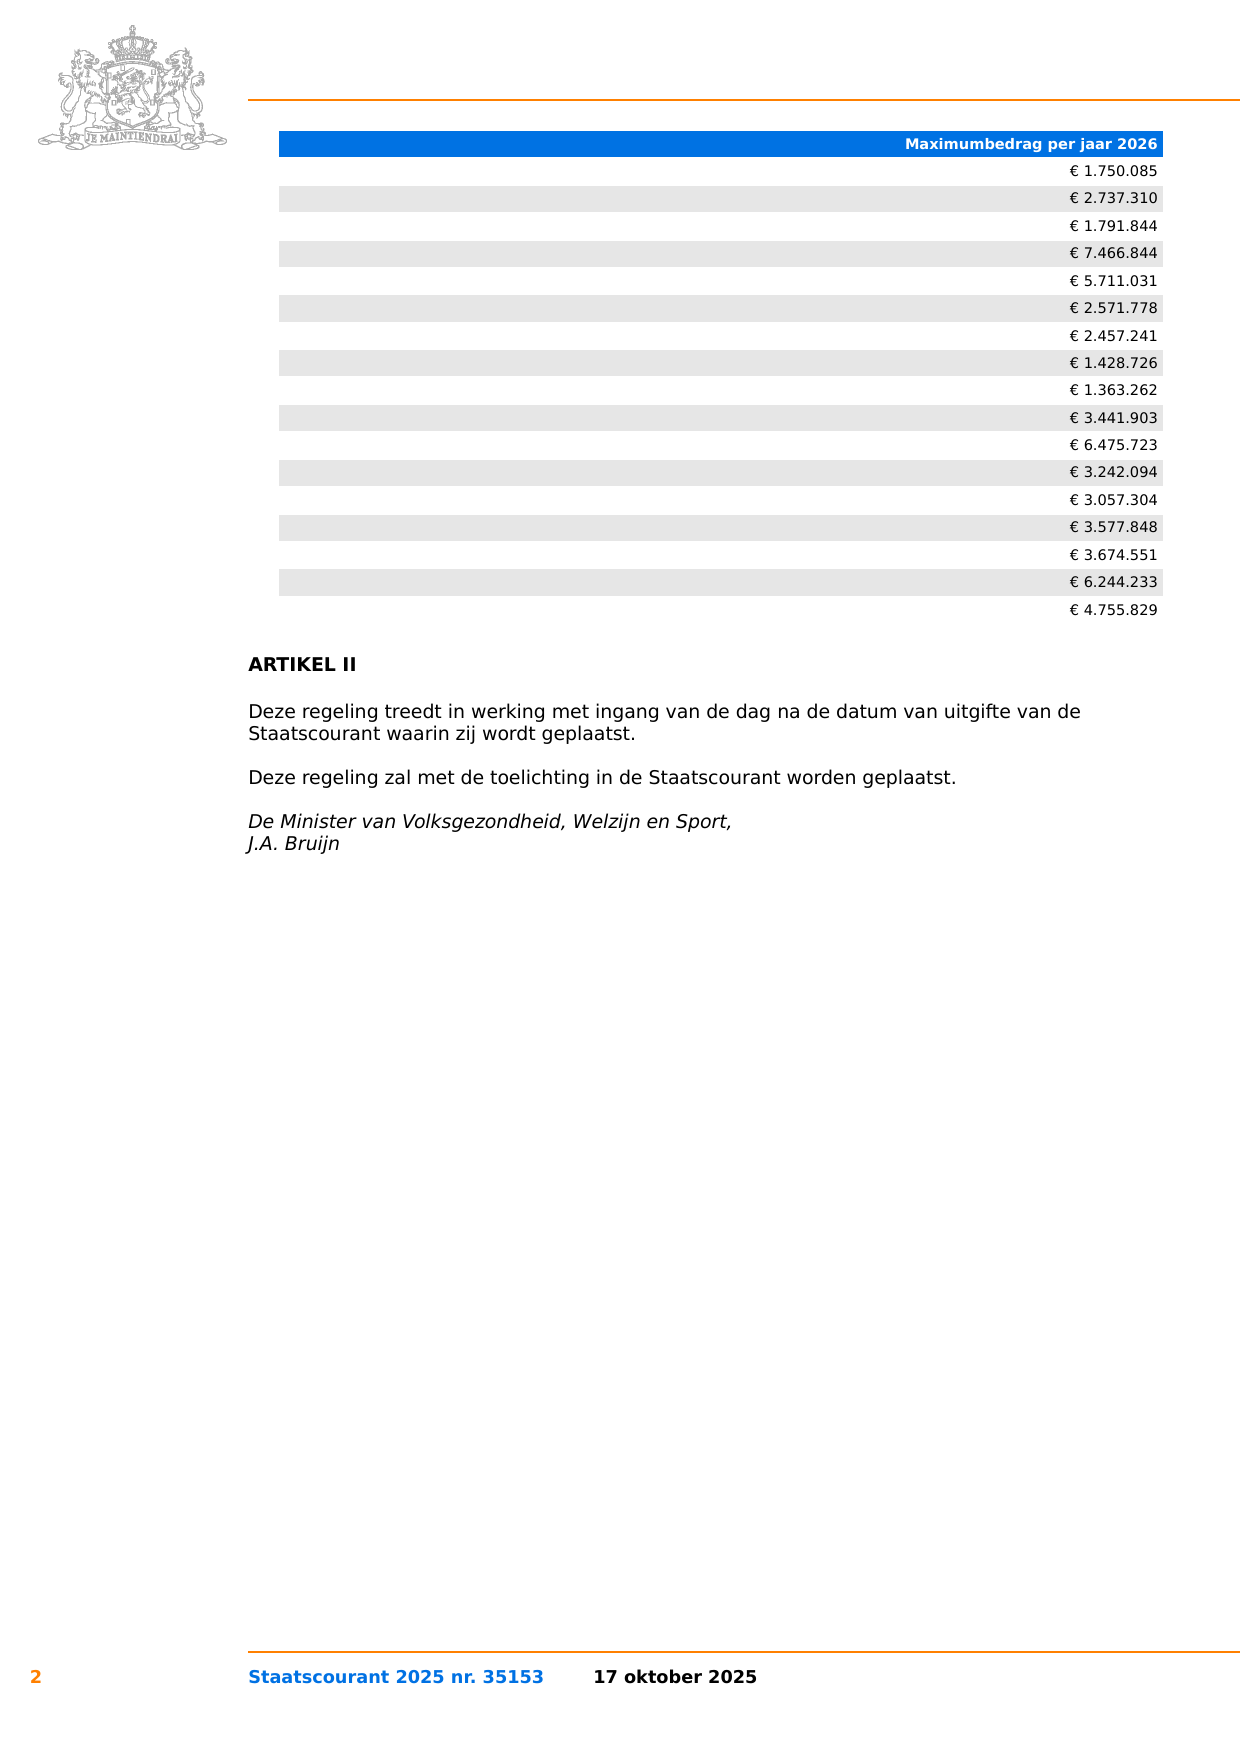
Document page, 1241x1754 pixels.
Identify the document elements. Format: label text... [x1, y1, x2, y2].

table_cell € 2.457.241 [279, 323, 1163, 349]
table_cell € 5.711.031 [279, 268, 1163, 294]
text Deze regeling zal met de toelichting in de Staatscourant worden geplaatst. [248, 767, 1163, 789]
table_cell € 6.475.723 [279, 432, 1163, 459]
table_cell € 3.441.903 [279, 405, 1163, 431]
table_cell € 3.674.551 [279, 542, 1163, 568]
text De Minister van Volksgezondheid, Welzijn en Sport, J.A. Bruijn [248, 811, 1163, 855]
table_cell € 4.755.829 [279, 597, 1163, 623]
table_cell € 1.428.726 [279, 350, 1163, 376]
table_cell € 7.466.844 [279, 241, 1163, 267]
table_cell € 3.057.304 [279, 487, 1163, 513]
table_cell € 1.791.844 [279, 213, 1163, 239]
table_cell € 2.737.310 [279, 186, 1163, 212]
table_cell € 3.577.848 [279, 515, 1163, 541]
table_cell € 6.244.233 [279, 569, 1163, 596]
table_cell € 2.571.778 [279, 295, 1163, 322]
table_header Maximumbedrag per jaar 2026 [279, 131, 1163, 157]
table_cell € 1.750.085 [279, 158, 1163, 185]
picture [38, 25, 227, 150]
text Deze regeling treedt in werking met ingang van de dag na de datum van uitgifte van de Staatscourant waarin zij wordt geplaatst. [248, 701, 1163, 745]
subtitle ARTIKEL II [248, 654, 1163, 676]
table_cell € 1.363.262 [279, 378, 1163, 404]
table_cell € 3.242.094 [279, 460, 1163, 486]
